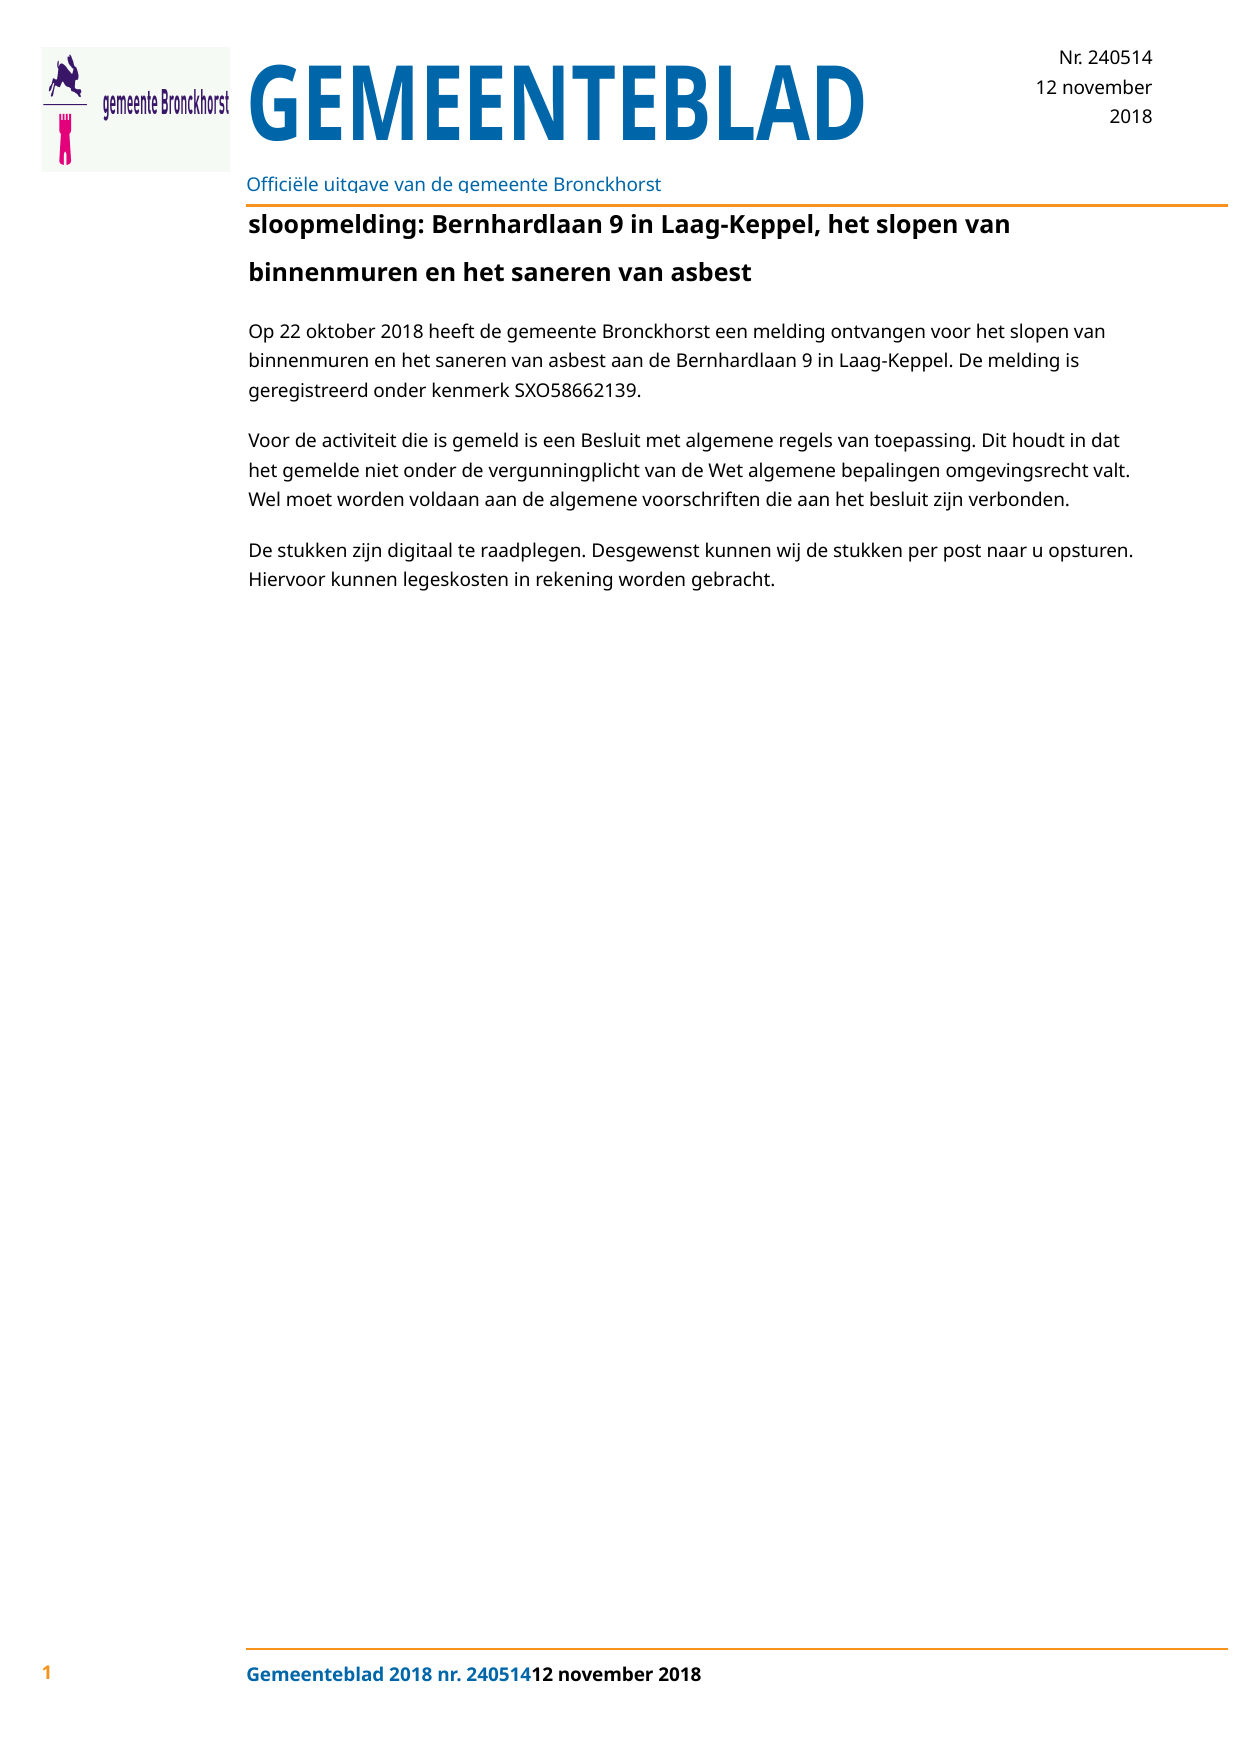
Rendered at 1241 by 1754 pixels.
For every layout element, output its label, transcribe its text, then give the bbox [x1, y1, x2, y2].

text Op 22 oktober 2018 heeft de gemeente Bronckhorst een melding ontvangen voor het slopen van binnenmuren en het saneren van asbest aan de Bernhardlaan 9 in Laag-Keppel. De melding is geregistreerd onder kenmerk SXO58662139. [248, 318, 1152, 403]
text De stukken zijn digitaal te raadplegen. Desgewenst kunnen wij de stukken per post naar u opsturen. Hiervoor kunnen legeskosten in rekening worden gebracht. [248, 537, 1152, 592]
text Voor de activiteit die is gemeld is een Besluit met algemene regels van toepassing. Dit houdt in dat het gemelde niet onder de vergunningplicht van de Wet algemene bepalingen omgevingsrecht valt. Wel moet worden voldaan aan de algemene voorschriften die aan het besluit zijn verbonden. [248, 427, 1152, 512]
picture [41, 47, 231, 172]
text sloopmelding: Bernhardlaan 9 in Laag-Keppel, het slopen van binnenmuren en het saneren van asbest [248, 207, 1152, 288]
